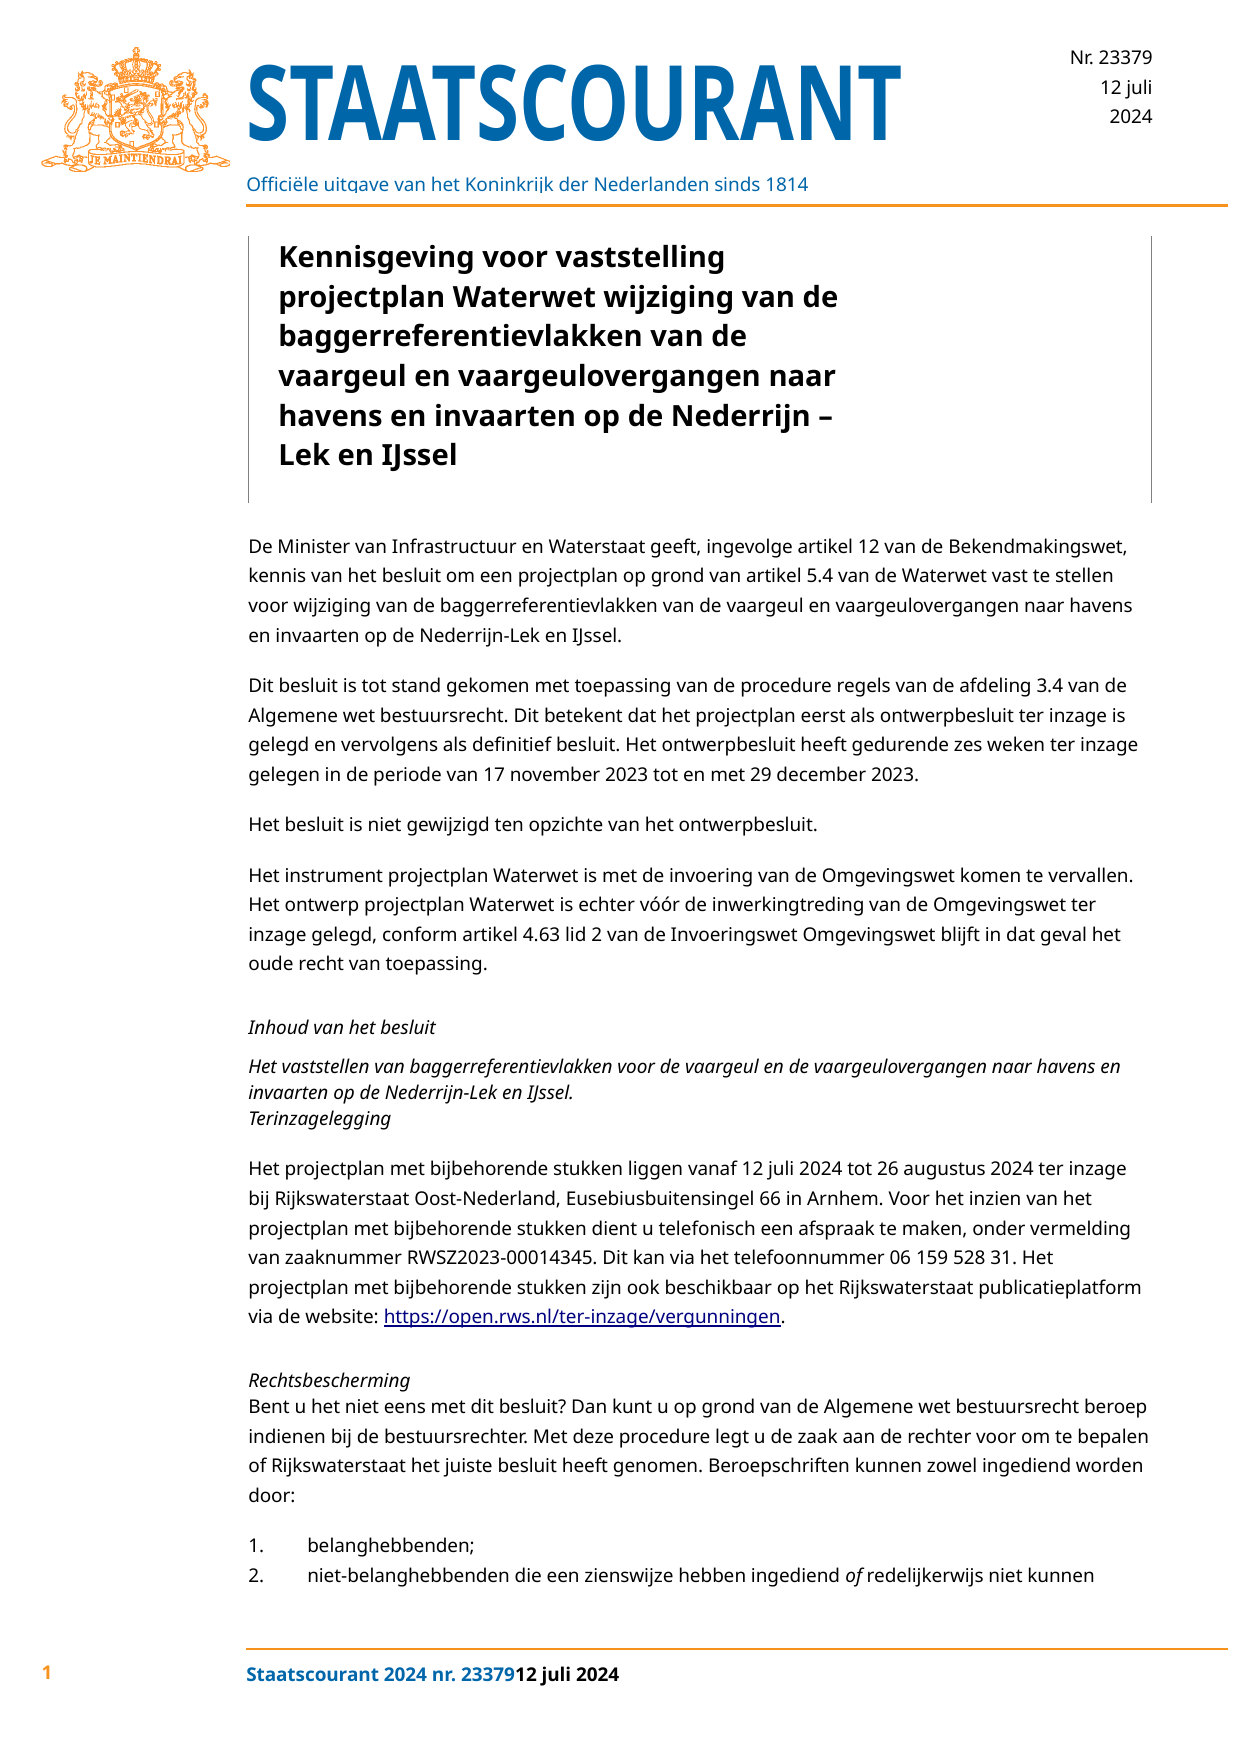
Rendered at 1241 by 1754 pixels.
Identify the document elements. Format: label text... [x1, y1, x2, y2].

picture [912, 236, 1090, 414]
text Het instrument projectplan Waterwet is met de invoering van de Omgevingswet komen te vervallen. Het ontwerp projectplan Waterwet is echter vóór de inwerkingtreding van de Omgevingswet ter inzage gelegd, conform artikel 4.63 lid 2 van de Invoeringswet Omgevingswet blijft in dat geval het oude recht van toepassing. [248, 862, 1152, 976]
text Rechtsbescherming [248, 1367, 1152, 1393]
list belanghebbenden; [248, 1532, 1152, 1558]
list niet-belanghebbenden die een zienswijze hebben ingediend of redelijkerwijs niet kunnen [248, 1562, 1152, 1588]
text Terinzagelegging [248, 1105, 1152, 1131]
text Het vaststellen van baggerreferentievlakken voor de vaargeul en de vaargeulovergangen naar havens en invaarten op de Nederrijn-Lek en IJssel. [248, 1054, 1152, 1105]
text Inhoud van het besluit [248, 1014, 1152, 1040]
text De Minister van Infrastructuur en Waterstaat geeft, ingevolge artikel 12 van de Bekendmakingswet, kennis van het besluit om een projectplan op grond van artikel 5.4 van de Waterwet vast te stellen voor wijziging van de baggerreferentievlakken van de vaargeul en vaargeulovergangen naar havens en invaarten op de Nederrijn-Lek en IJssel. [248, 533, 1152, 647]
text Bent u het niet eens met dit besluit? Dan kunt u op grond van de Algemene wet bestuursrecht beroep indienen bij de bestuursrechter. Met deze procedure legt u de zaak aan de rechter voor om te bepalen of Rijkswaterstaat het juiste besluit heeft genomen. Beroepschriften kunnen zowel ingediend worden door: [248, 1393, 1152, 1508]
table_header [850, 236, 912, 413]
table_header [1090, 236, 1151, 413]
text Het besluit is niet gewijzigd ten opzichte van het ontwerpbesluit. [248, 811, 1152, 837]
table_header [850, 414, 1151, 503]
picture [41, 47, 231, 172]
table_header Kennisgeving voor vaststelling projectplan Waterwet wijziging van de baggerreferentievlakken van de vaargeul en vaargeulovergangen naar havens en invaarten op de Nederrijn – Lek en IJssel [249, 236, 850, 503]
text Dit besluit is tot stand gekomen met toepassing van de procedure regels van de afdeling 3.4 van de Algemene wet bestuursrecht. Dit betekent dat het projectplan eerst als ontwerpbesluit ter inzage is gelegd en vervolgens als definitief besluit. Het ontwerpbesluit heeft gedurende zes weken ter inzage gelegen in de periode van 17 november 2023 tot en met 29 december 2023. [248, 672, 1152, 787]
text Het projectplan met bijbehorende stukken liggen vanaf 12 juli 2024 tot 26 augustus 2024 ter inzage bij Rijkswaterstaat Oost-Nederland, Eusebiusbuitensingel 66 in Arnhem. Voor het inzien van het projectplan met bijbehorende stukken dient u telefonisch een afspraak te maken, onder vermelding van zaaknummer RWSZ2023-00014345. Dit kan via het telefoonnummer 06 159 528 31. Het projectplan met bijbehorende stukken zijn ook beschikbaar op het Rijkswaterstaat publicatieplatform via de website: https://open.rws.nl/ter-inzage/vergunningen. [248, 1156, 1152, 1329]
